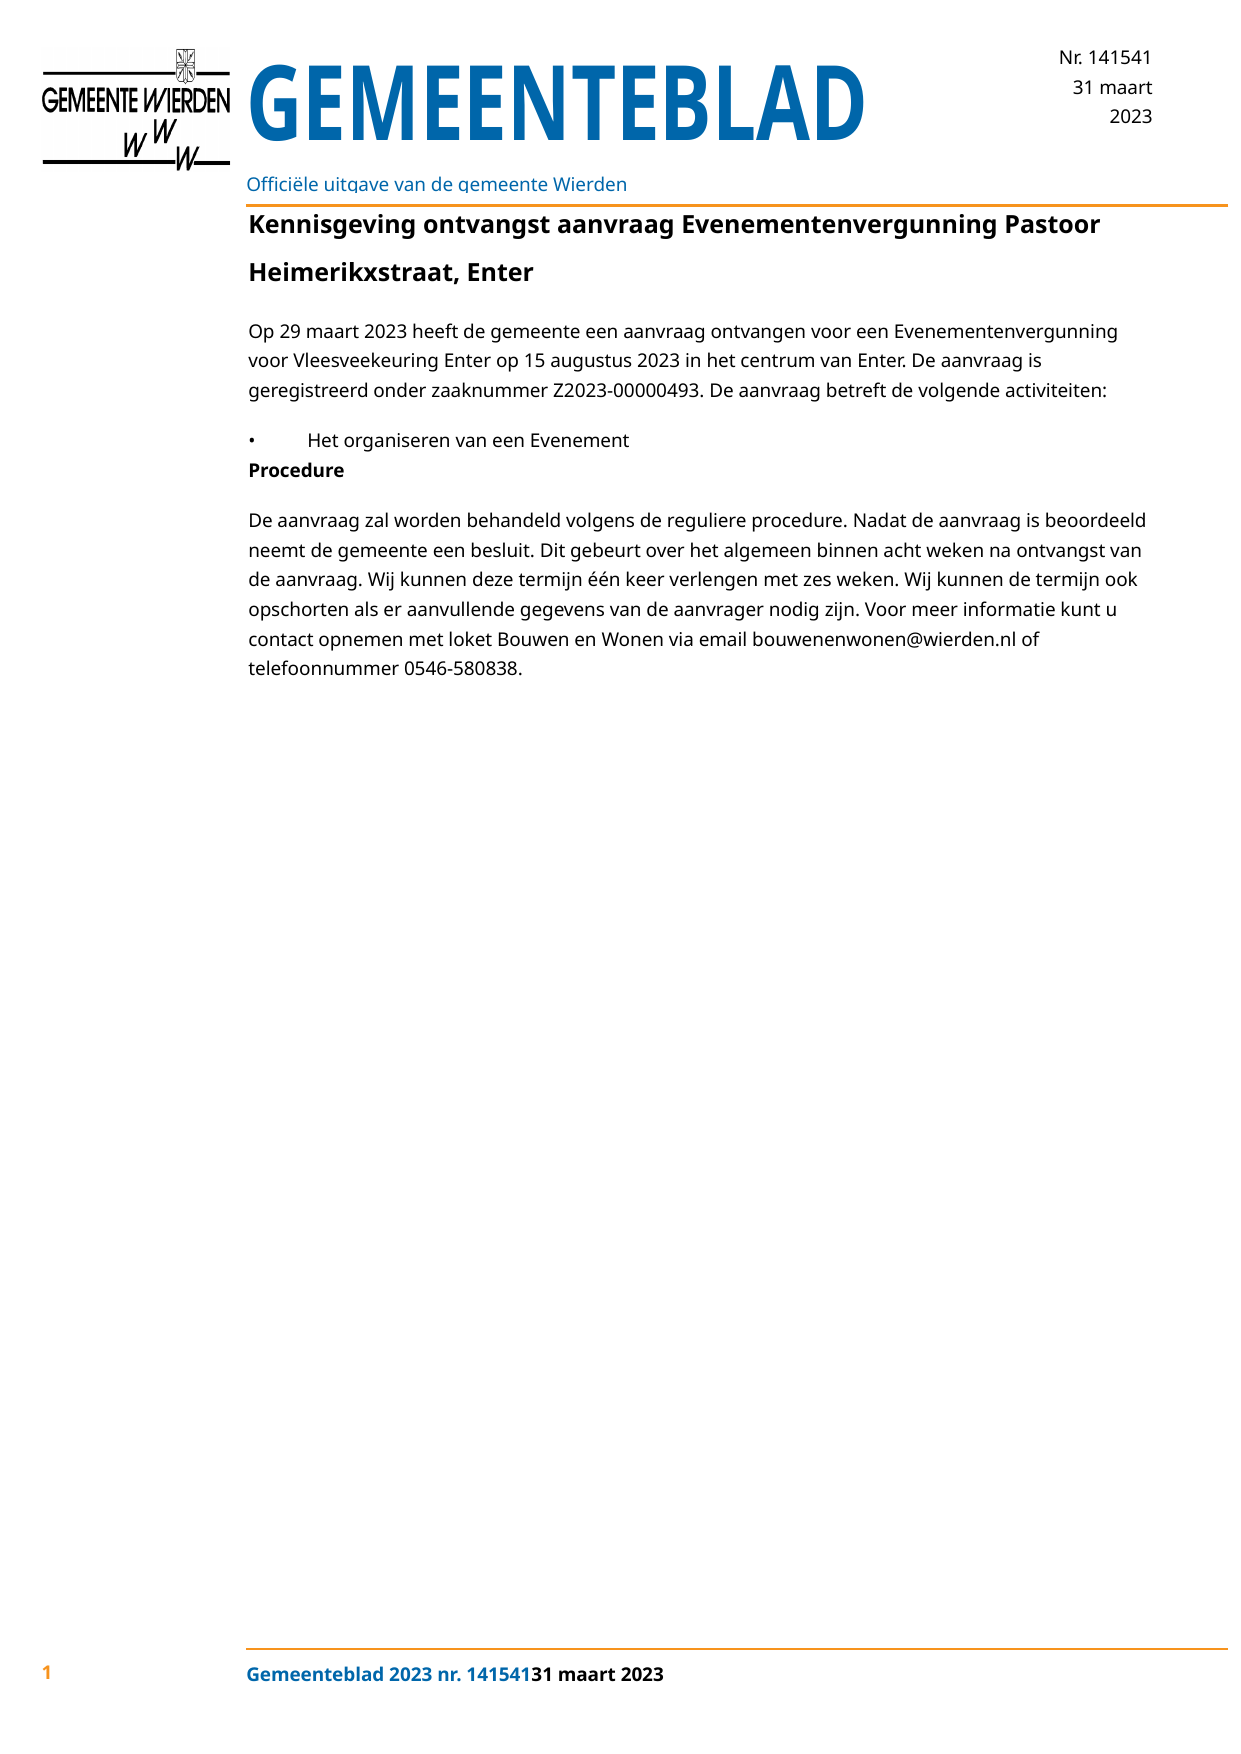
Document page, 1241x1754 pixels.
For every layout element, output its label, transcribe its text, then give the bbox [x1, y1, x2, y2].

text Procedure [248, 457, 1152, 483]
text Op 29 maart 2023 heeft de gemeente een aanvraag ontvangen voor een Evenementenvergunning voor Vleesveekeuring Enter op 15 augustus 2023 in het centrum van Enter. De aanvraag is geregistreerd onder zaaknummer Z2023-00000493. De aanvraag betreft de volgende activiteiten: [248, 318, 1152, 403]
text Kennisgeving ontvangst aanvraag Evenementenvergunning Pastoor Heimerikxstraat, Enter [248, 207, 1152, 288]
picture [41, 47, 231, 172]
text De aanvraag zal worden behandeld volgens de reguliere procedure. Nadat de aanvraag is beoordeeld neemt de gemeente een besluit. Dit gebeurt over het algemeen binnen acht weken na ontvangst van de aanvraag. Wij kunnen deze termijn één keer verlengen met zes weken. Wij kunnen de termijn ook opschorten als er aanvullende gegevens van de aanvrager nodig zijn. Voor meer informatie kunt u contact opnemen met loket Bouwen en Wonen via email bouwenenwonen@wierden.nl of telefoonnummer 0546-580838. [248, 507, 1152, 681]
list Het organiseren van een Evenement [248, 427, 1152, 453]
